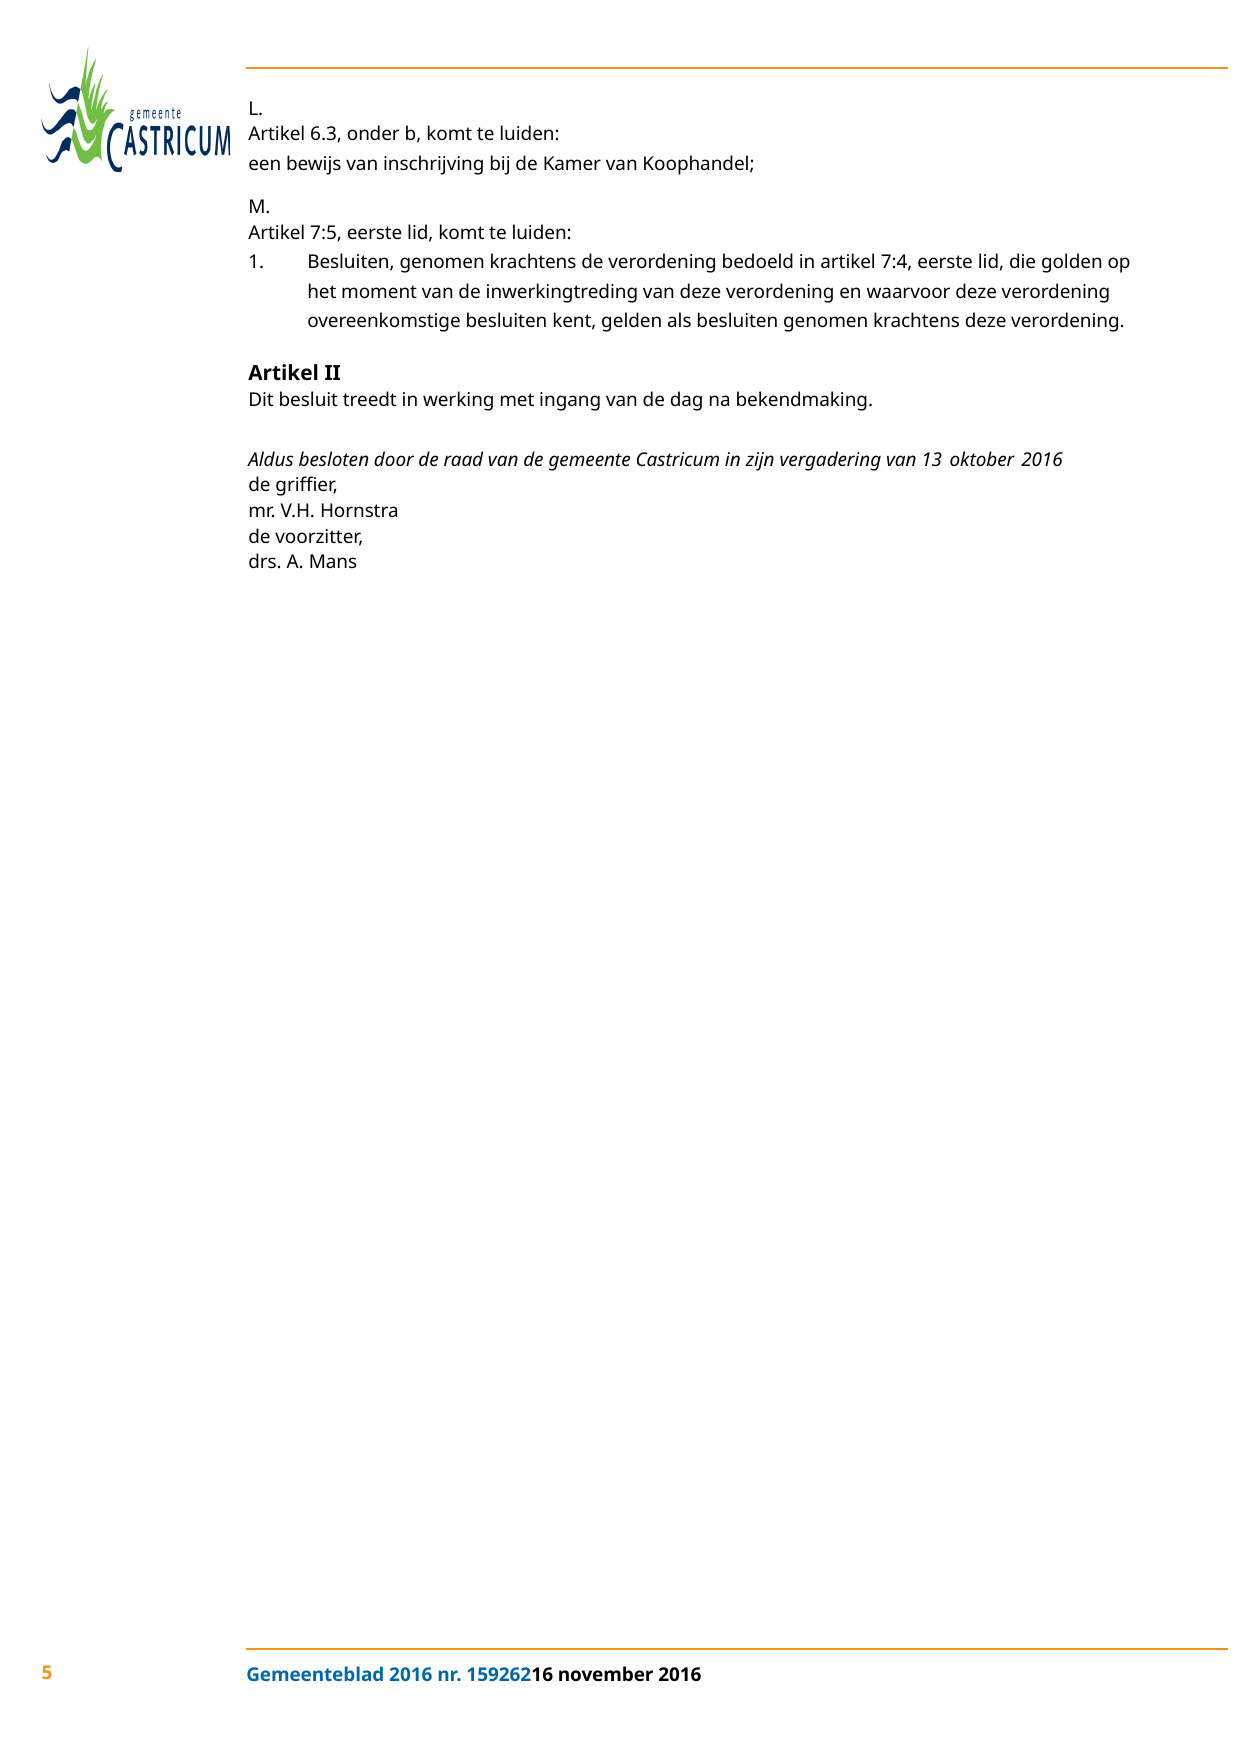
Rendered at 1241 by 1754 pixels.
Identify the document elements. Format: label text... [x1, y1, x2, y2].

list Besluiten, genomen krachtens de verordening bedoeld in artikel 7:4, eerste lid, die golden op het moment van de inwerkingtreding van deze verordening en waarvoor deze verordening overeenkomstige besluiten kent, gelden als besluiten genomen krachtens deze verordening. [248, 248, 1152, 333]
text een bewijs van inschrijving bij de Kamer van Koophandel; [248, 150, 1152, 176]
text de voorzitter, [248, 523, 1152, 549]
text Artikel II [248, 358, 1152, 387]
text Aldus besloten door de raad van de gemeente Castricum in zijn vergadering van 13 oktober 2016 [248, 446, 1152, 471]
text de griffier, [248, 471, 1152, 497]
text drs. A. Mans [248, 549, 1152, 574]
text L. [248, 95, 1152, 121]
text mr. V.H. Hornstra [248, 497, 1152, 523]
picture [41, 47, 231, 172]
text Artikel 6.3, onder b, komt te luiden: [248, 121, 1152, 146]
text Artikel 7:5, eerste lid, komt te luiden: [248, 219, 1152, 245]
text M. [248, 193, 1152, 219]
text Dit besluit treedt in werking met ingang van de dag na bekendmaking. [248, 387, 1152, 412]
